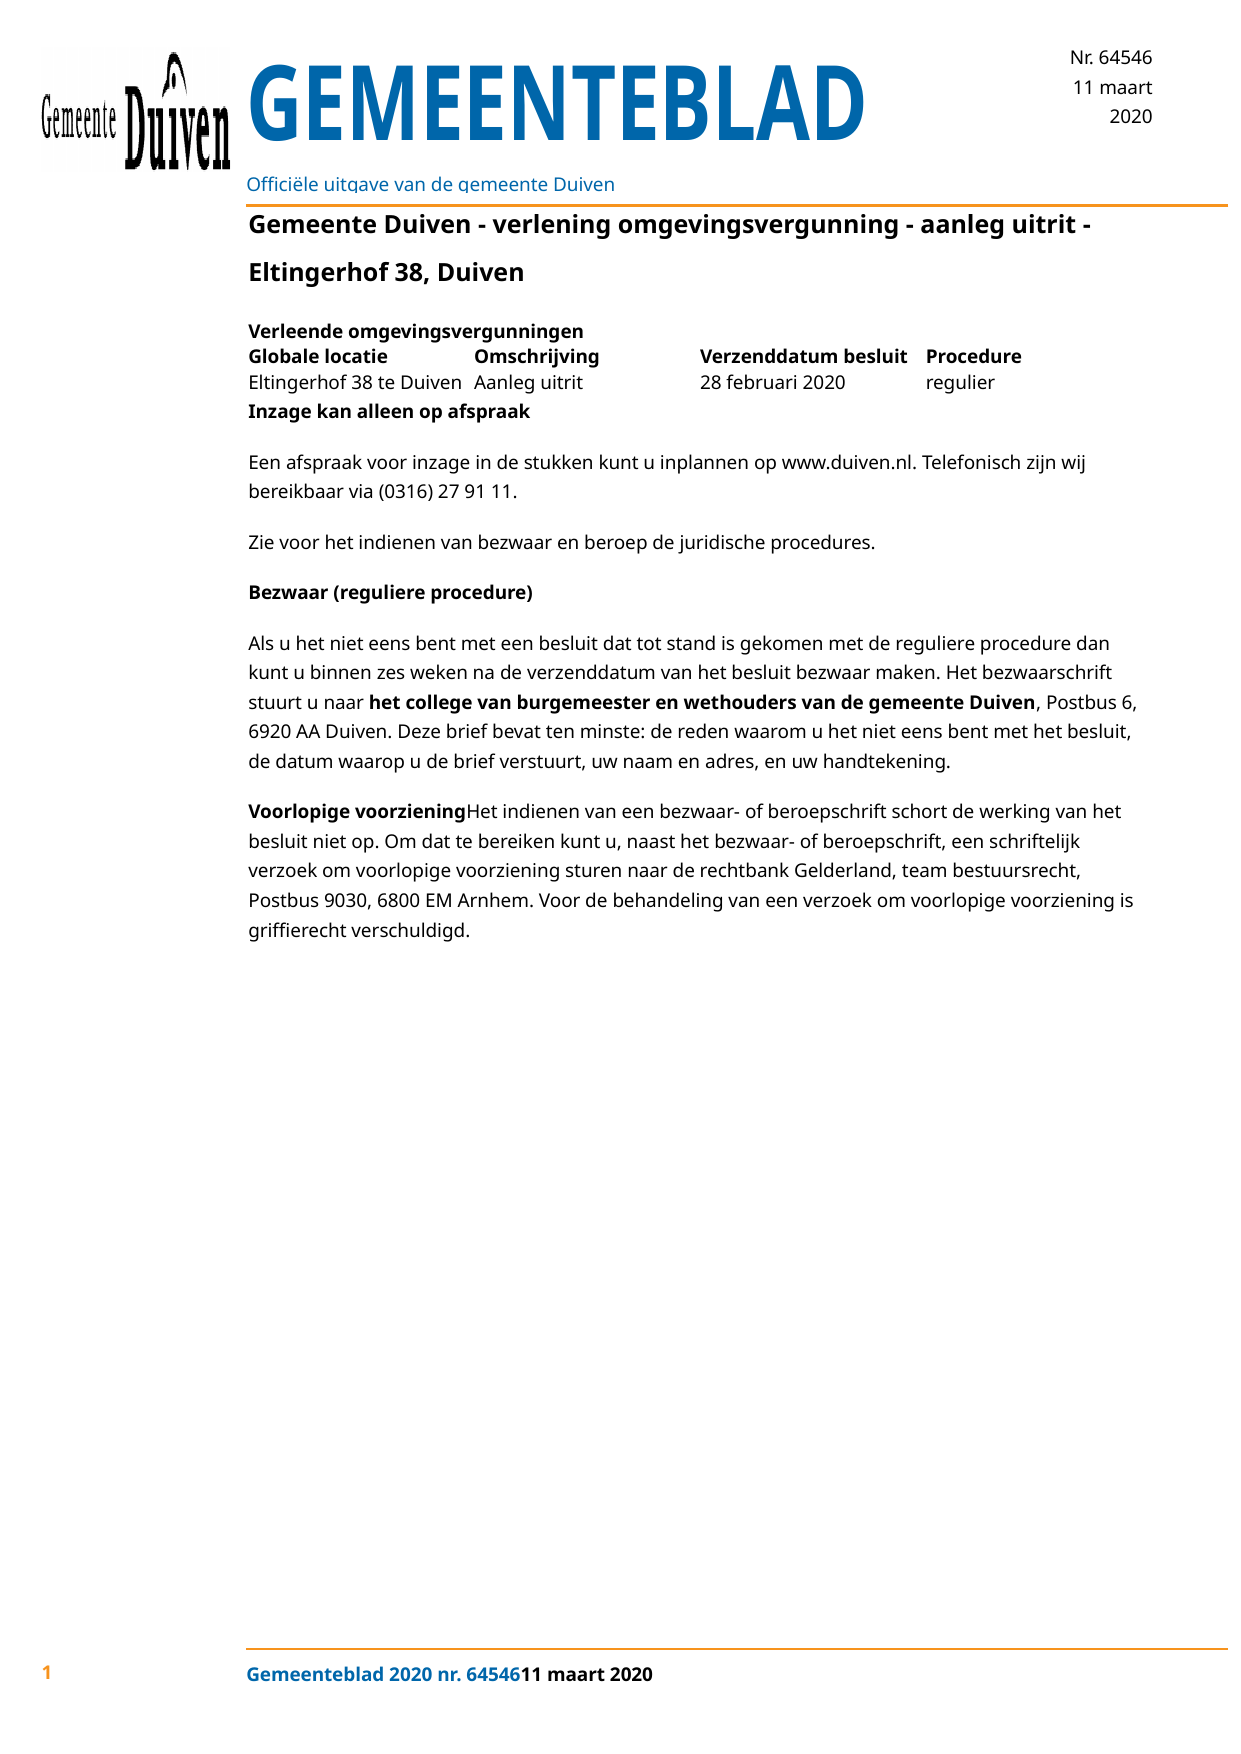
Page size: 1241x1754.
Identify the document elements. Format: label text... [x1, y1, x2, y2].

table_cell regulier [926, 370, 1152, 395]
table_cell Aanleg uitrit [474, 370, 700, 395]
text Een afspraak voor inzage in de stukken kunt u inplannen op www.duiven.nl. Telefonisch zijn wij bereikbaar via (0316) 27 91 11. [248, 449, 1152, 504]
text Gemeente Duiven - verlening omgevingsvergunning - aanleg uitrit - Eltingerhof 38, Duiven [248, 207, 1152, 288]
table_cell Eltingerhof 38 te Duiven [248, 370, 474, 395]
table_cell Verzenddatum besluit [700, 344, 926, 369]
picture [41, 47, 231, 172]
table_cell 28 februari 2020 [700, 370, 926, 395]
table_cell Procedure [926, 344, 1152, 369]
text Als u het niet eens bent met een besluit dat tot stand is gekomen met de reguliere procedure dan kunt u binnen zes weken na de verzenddatum van het besluit bezwaar maken. Het bezwaarschrift stuurt u naar het college van burgemeester en wethouders van de gemeente Duiven, Postbus 6, 6920 AA Duiven. Deze brief bevat ten minste: de reden waarom u het niet eens bent met het besluit, de datum waarop u de brief verstuurt, uw naam en adres, en uw handtekening. [248, 630, 1152, 774]
table_header Verleende omgevingsvergunningen [248, 318, 1152, 344]
text Voorlopige voorzieningHet indienen van een bezwaar- of beroepschrift schort de werking van het besluit niet op. Om dat te bereiken kunt u, naast het bezwaar- of beroepschrift, een schriftelijk verzoek om voorlopige voorziening sturen naar de rechtbank Gelderland, team bestuursrecht, Postbus 9030, 6800 EM Arnhem. Voor de behandeling van een verzoek om voorlopige voorziening is griffierecht verschuldigd. [248, 798, 1152, 942]
text Inzage kan alleen op afspraak [248, 398, 1152, 424]
text Zie voor het indienen van bezwaar en beroep de juridische procedures. [248, 529, 1152, 554]
table_cell Omschrijving [474, 344, 700, 369]
table_cell Globale locatie [248, 344, 474, 369]
text Bezwaar (reguliere procedure) [248, 579, 1152, 605]
